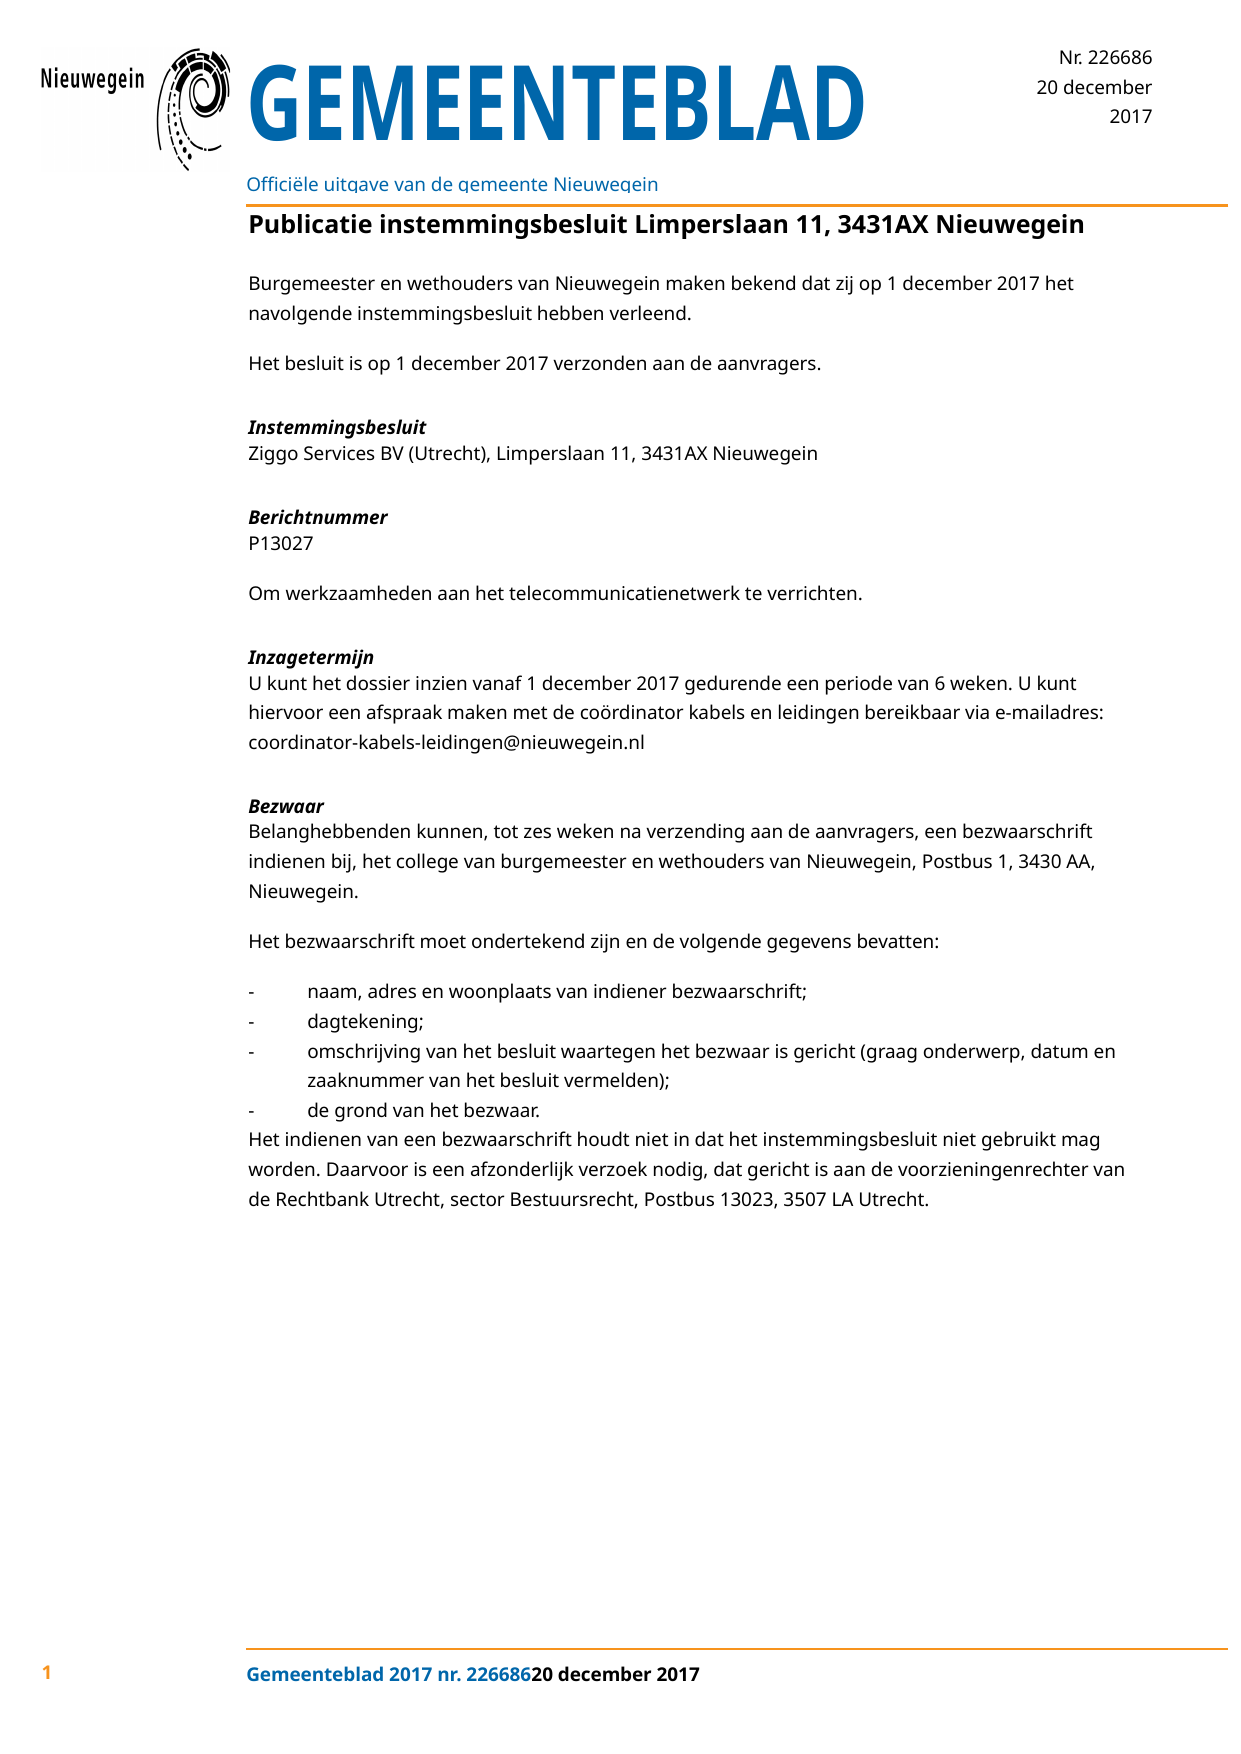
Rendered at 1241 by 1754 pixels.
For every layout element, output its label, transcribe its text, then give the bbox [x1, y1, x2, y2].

text Publicatie instemmingsbesluit Limperslaan 11, 3431AX Nieuwegein [248, 207, 1152, 241]
text Belanghebbenden kunnen, tot zes weken na verzending aan de aanvragers, een bezwaarschrift indienen bij, het college van burgemeester en wethouders van Nieuwegein, Postbus 1, 3430 AA, Nieuwegein. [248, 819, 1152, 903]
text Burgemeester en wethouders van Nieuwegein maken bekend dat zij op 1 december 2017 het navolgende instemmingsbesluit hebben verleend. [248, 270, 1152, 326]
list omschrijving van het besluit waartegen het bezwaar is gericht (graag onderwerp, datum en zaaknummer van het besluit vermelden); [248, 1038, 1152, 1093]
text Het besluit is op 1 december 2017 verzonden aan de aanvragers. [248, 350, 1152, 376]
text P13027 [248, 530, 1152, 555]
text Instemmingsbesluit [248, 414, 1152, 440]
picture [41, 47, 231, 172]
text Inzagetermijn [248, 644, 1152, 670]
list naam, adres en woonplaats van indiener bezwaarschrift; [248, 979, 1152, 1004]
text Bezwaar [248, 793, 1152, 819]
list dagtekening; [248, 1008, 1152, 1034]
text Het bezwaarschrift moet ondertekend zijn en de volgende gegevens bevatten: [248, 928, 1152, 954]
text Ziggo Services BV (Utrecht), Limperslaan 11, 3431AX Nieuwegein [248, 440, 1152, 466]
text U kunt het dossier inzien vanaf 1 december 2017 gedurende een periode van 6 weken. U kunt hiervoor een afspraak maken met de coördinator kabels en leidingen bereikbaar via e-mailadres: coordinator-kabels-leidingen@nieuwegein.nl [248, 670, 1152, 755]
text Berichtnummer [248, 504, 1152, 530]
text Het indienen van een bezwaarschrift houdt niet in dat het instemmingsbesluit niet gebruikt mag worden. Daarvoor is een afzonderlijk verzoek nodig, dat gericht is aan de voorzieningenrechter van de Rechtbank Utrecht, sector Bestuursrecht, Postbus 13023, 3507 LA Utrecht. [248, 1127, 1152, 1211]
list de grond van het bezwaar. [248, 1097, 1152, 1123]
text Om werkzaamheden aan het telecommunicatienetwerk te verrichten. [248, 580, 1152, 606]
